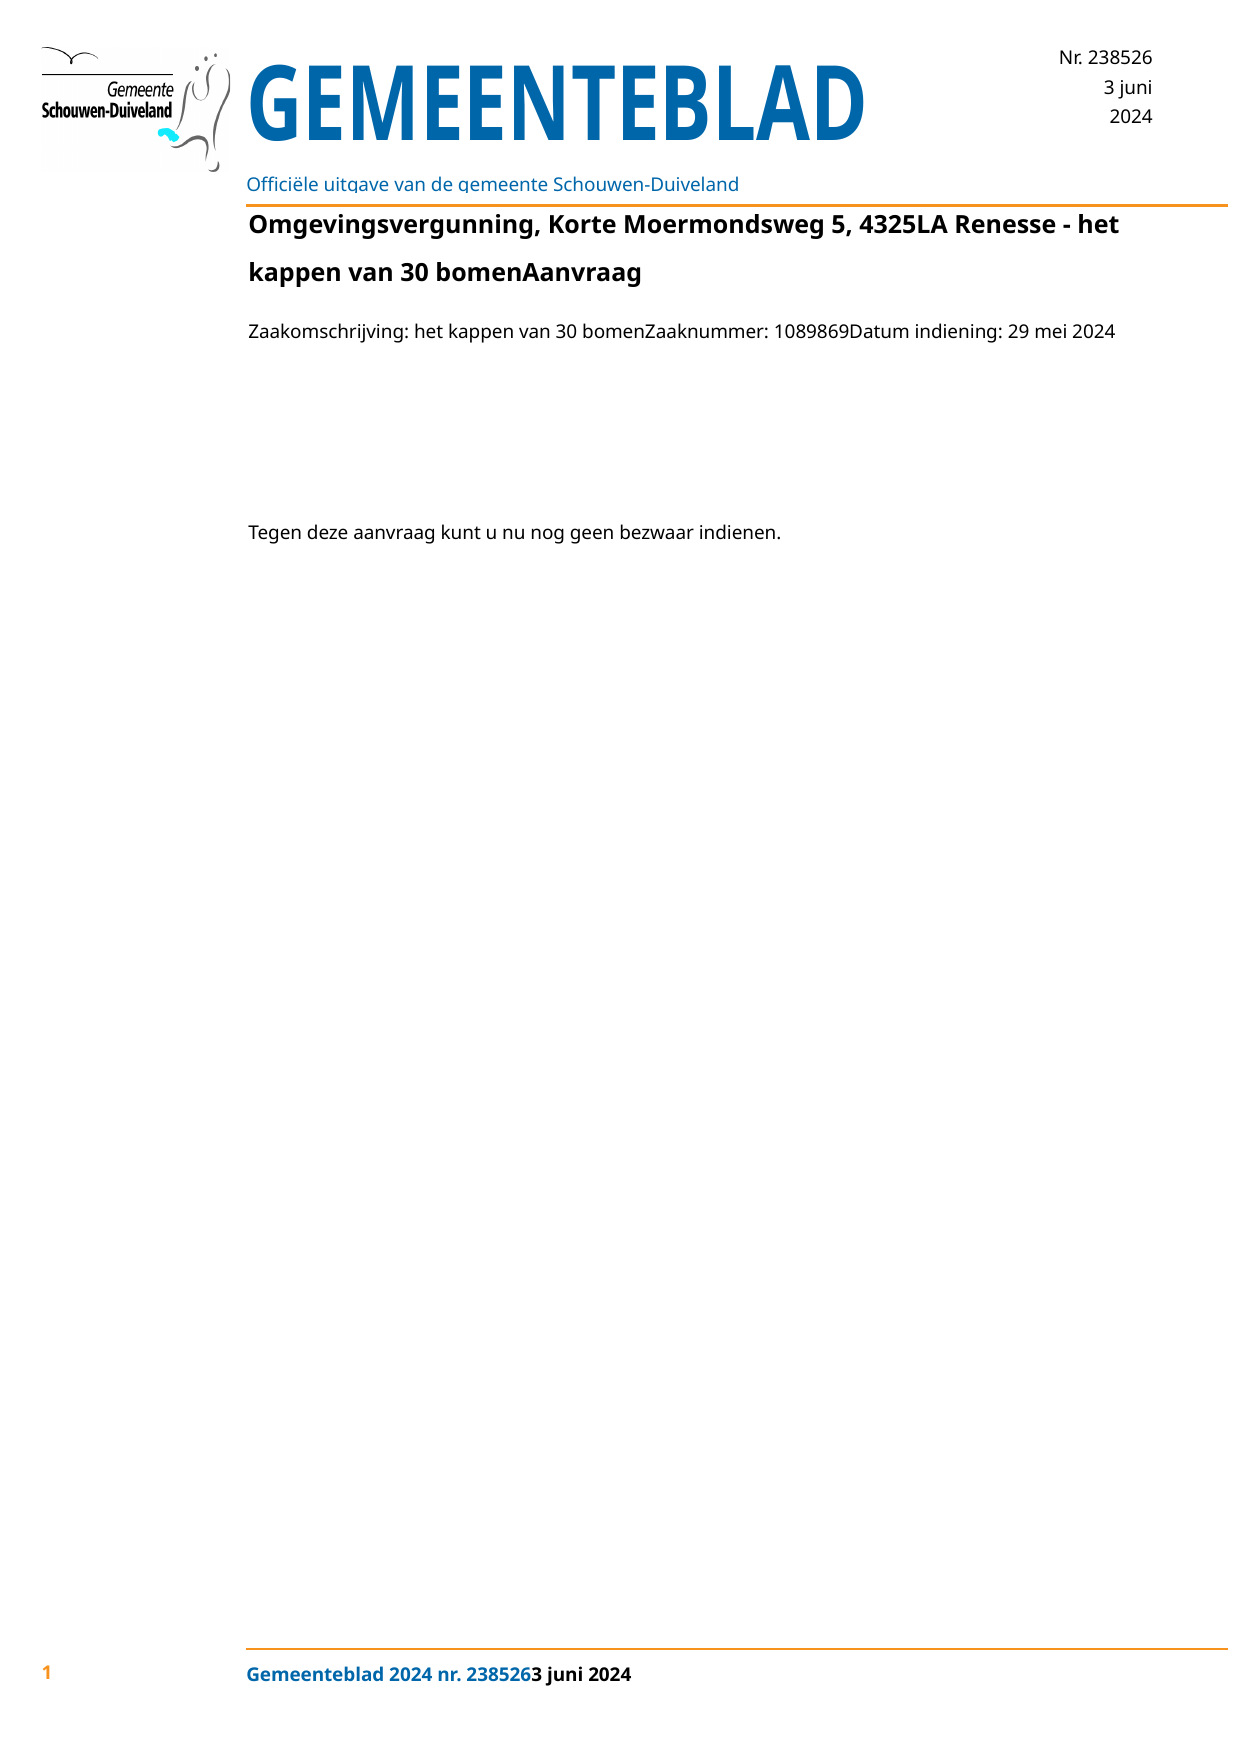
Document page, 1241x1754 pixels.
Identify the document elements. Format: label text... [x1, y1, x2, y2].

picture [41, 47, 231, 172]
text Tegen deze aanvraag kunt u nu nog geen bezwaar indienen. [248, 519, 1152, 545]
text Omgevingsvergunning, Korte Moermondsweg 5, 4325LA Renesse - het kappen van 30 bomenAanvraag [248, 207, 1152, 288]
text Zaakomschrijving: het kappen van 30 bomenZaaknummer: 1089869Datum indiening: 29 mei 2024 [248, 318, 1152, 344]
